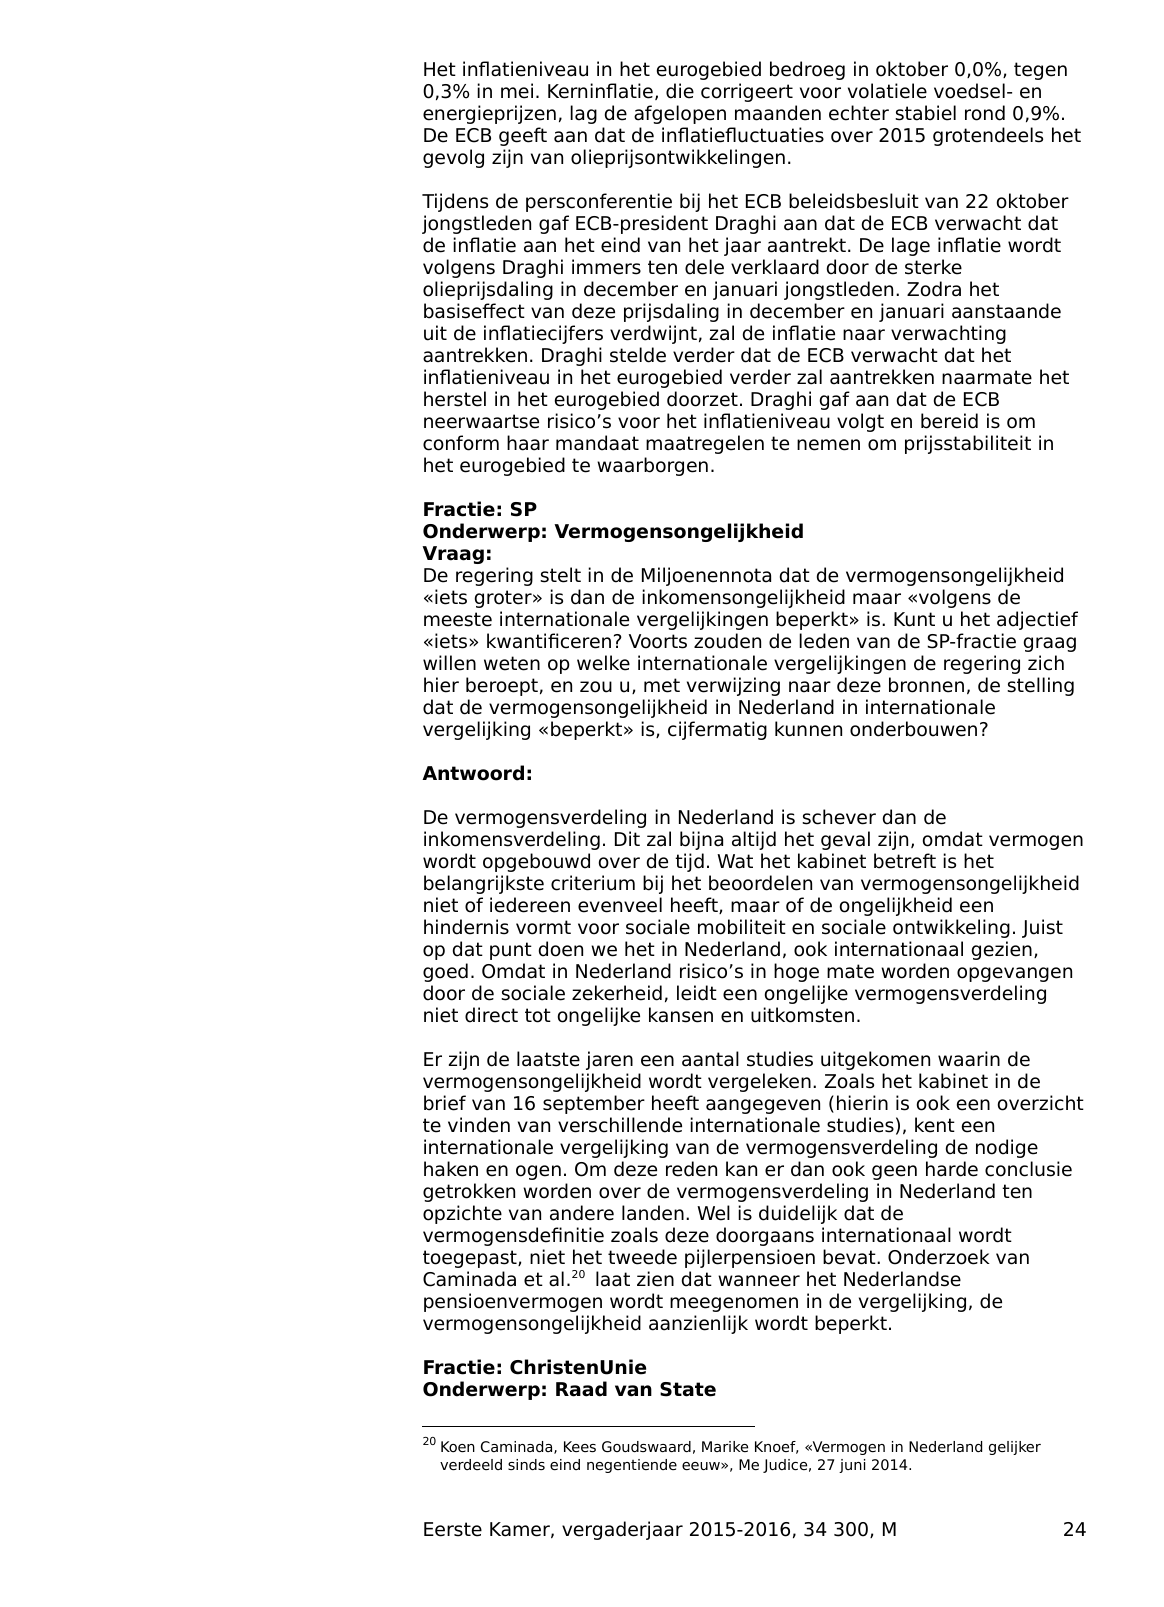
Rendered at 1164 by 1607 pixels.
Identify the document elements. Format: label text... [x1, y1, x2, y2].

subtitle Antwoord: [422, 763, 1087, 785]
text Tijdens de persconferentie bij het ECB beleidsbesluit van 22 oktober jongstleden gaf ECB-president Draghi aan dat de ECB verwacht dat de inflatie aan het eind van het jaar aantrekt. De lage inflatie wordt volgens Draghi immers ten dele verklaard door de sterke olieprijsdaling in december en januari jongstleden. Zodra het basiseffect van deze prijsdaling in december en januari aanstaande uit de inflatiecijfers verdwijnt, zal de inflatie naar verwachting aantrekken. Draghi stelde verder dat de ECB verwacht dat het inflatieniveau in het eurogebied verder zal aantrekken naarmate het herstel in het eurogebied doorzet. Draghi gaf aan dat de ECB neerwaartse risico’s voor het inflatieniveau volgt en bereid is om conform haar mandaat maatregelen te nemen om prijsstabiliteit in het eurogebied te waarborgen. [422, 191, 1087, 477]
text Fractie: SP [422, 499, 1087, 521]
text Er zijn de laatste jaren een aantal studies uitgekomen waarin de vermogensongelijkheid wordt vergeleken. Zoals het kabinet in de brief van 16 september heeft aangegeven (hierin is ook een overzicht te vinden van verschillende internationale studies), kent een internationale vergelijking van de vermogensverdeling de nodige haken en ogen. Om deze reden kan er dan ook geen harde conclusie getrokken worden over de vermogensverdeling in Nederland ten opzichte van andere landen. Wel is duidelijk dat de vermogensdefinitie zoals deze doorgaans internationaal wordt toegepast, niet het tweede pijlerpensioen bevat. Onderzoek van Caminada et al. laat zien dat wanneer het Nederlandse pensioenvermogen wordt meegenomen in de vergelijking, de vermogensongelijkheid aanzienlijk wordt beperkt. [422, 1049, 1087, 1335]
text Koen Caminada, Kees Goudswaard, Marike Knoef, «Vermogen in Nederland gelijker verdeeld sinds eind negentiende eeuw», Me Judice, 27 juni 2014. [422, 1435, 1087, 1474]
text Onderwerp: Vermogensongelijkheid [422, 521, 1087, 543]
text Fractie: ChristenUnie [422, 1357, 1087, 1379]
text Onderwerp: Raad van State [422, 1379, 1087, 1401]
text Vraag: [422, 543, 1087, 565]
text Het inflatieniveau in het eurogebied bedroeg in oktober 0,0%, tegen 0,3% in mei. Kerninflatie, die corrigeert voor volatiele voedsel- en energieprijzen, lag de afgelopen maanden echter stabiel rond 0,9%. De ECB geeft aan dat de inflatiefluctuaties over 2015 grotendeels het gevolg zijn van olieprijsontwikkelingen. [422, 59, 1087, 169]
text De regering stelt in de Miljoenennota dat de vermogensongelijkheid «iets groter» is dan de inkomensongelijkheid maar «volgens de meeste internationale vergelijkingen beperkt» is. Kunt u het adjectief «iets» kwantificeren? Voorts zouden de leden van de SP-fractie graag willen weten op welke internationale vergelijkingen de regering zich hier beroept, en zou u, met verwijzing naar deze bronnen, de stelling dat de vermogensongelijkheid in Nederland in internationale vergelijking «beperkt» is, cijfermatig kunnen onderbouwen? [422, 565, 1087, 741]
text De vermogensverdeling in Nederland is schever dan de inkomensverdeling. Dit zal bijna altijd het geval zijn, omdat vermogen wordt opgebouwd over de tijd. Wat het kabinet betreft is het belangrijkste criterium bij het beoordelen van vermogensongelijkheid niet of iedereen evenveel heeft, maar of de ongelijkheid een hindernis vormt voor sociale mobiliteit en sociale ontwikkeling. Juist op dat punt doen we het in Nederland, ook internationaal gezien, goed. Omdat in Nederland risico’s in hoge mate worden opgevangen door de sociale zekerheid, leidt een ongelijke vermogensverdeling niet direct tot ongelijke kansen en uitkomsten. [422, 807, 1087, 1027]
